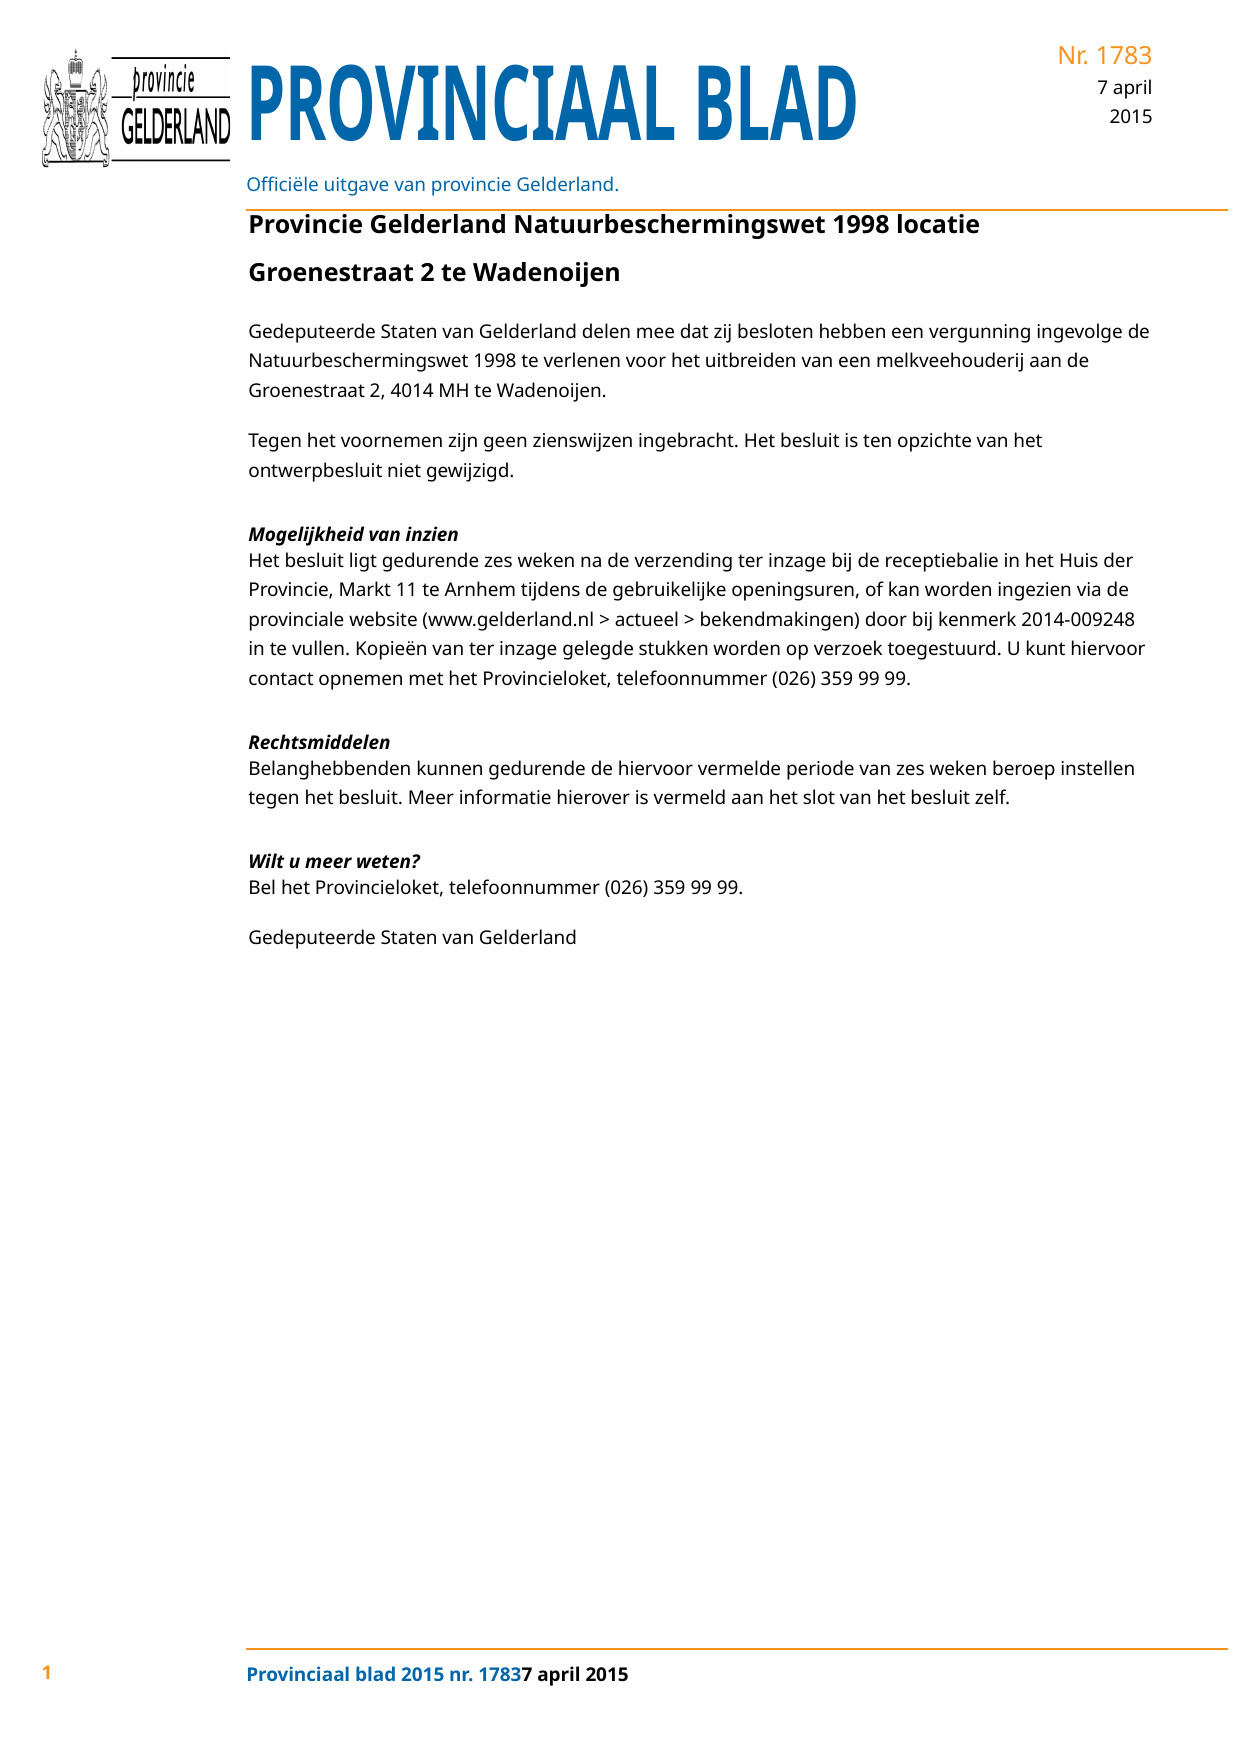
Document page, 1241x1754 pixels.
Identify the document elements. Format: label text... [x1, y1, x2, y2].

text Mogelijkheid van inzien [248, 521, 1152, 547]
text Provincie Gelderland Natuurbeschermingswet 1998 locatie Groenestraat 2 te Wadenoijen [248, 211, 1152, 288]
text Wilt u meer weten? [248, 848, 1152, 874]
text Gedeputeerde Staten van Gelderland delen mee dat zij besloten hebben een vergunning ingevolge de Natuurbeschermingswet 1998 te verlenen voor het uitbreiden van een melkveehouderij aan de Groenestraat 2, 4014 MH te Wadenoijen. [248, 318, 1152, 403]
picture [41, 47, 231, 172]
text Gedeputeerde Staten van Gelderland [248, 924, 1152, 950]
text Belanghebbenden kunnen gedurende de hiervoor vermelde periode van zes weken beroep instellen tegen het besluit. Meer informatie hierover is vermeld aan het slot van het besluit zelf. [248, 755, 1152, 810]
text Rechtsmiddelen [248, 729, 1152, 755]
text Het besluit ligt gedurende zes weken na de verzending ter inzage bij de receptiebalie in het Huis der Provincie, Markt 11 te Arnhem tijdens de gebruikelijke openingsuren, of kan worden ingezien via de provinciale website (www.gelderland.nl > actueel > bekendmakingen) door bij kenmerk 2014-009248 in te vullen. Kopieën van ter inzage gelegde stukken worden op verzoek toegestuurd. U kunt hiervoor contact opnemen met het Provincieloket, telefoonnummer (026) 359 99 99. [248, 547, 1152, 691]
text Bel het Provincieloket, telefoonnummer (026) 359 99 99. [248, 874, 1152, 900]
text Tegen het voornemen zijn geen zienswijzen ingebracht. Het besluit is ten opzichte van het ontwerpbesluit niet gewijzigd. [248, 427, 1152, 483]
